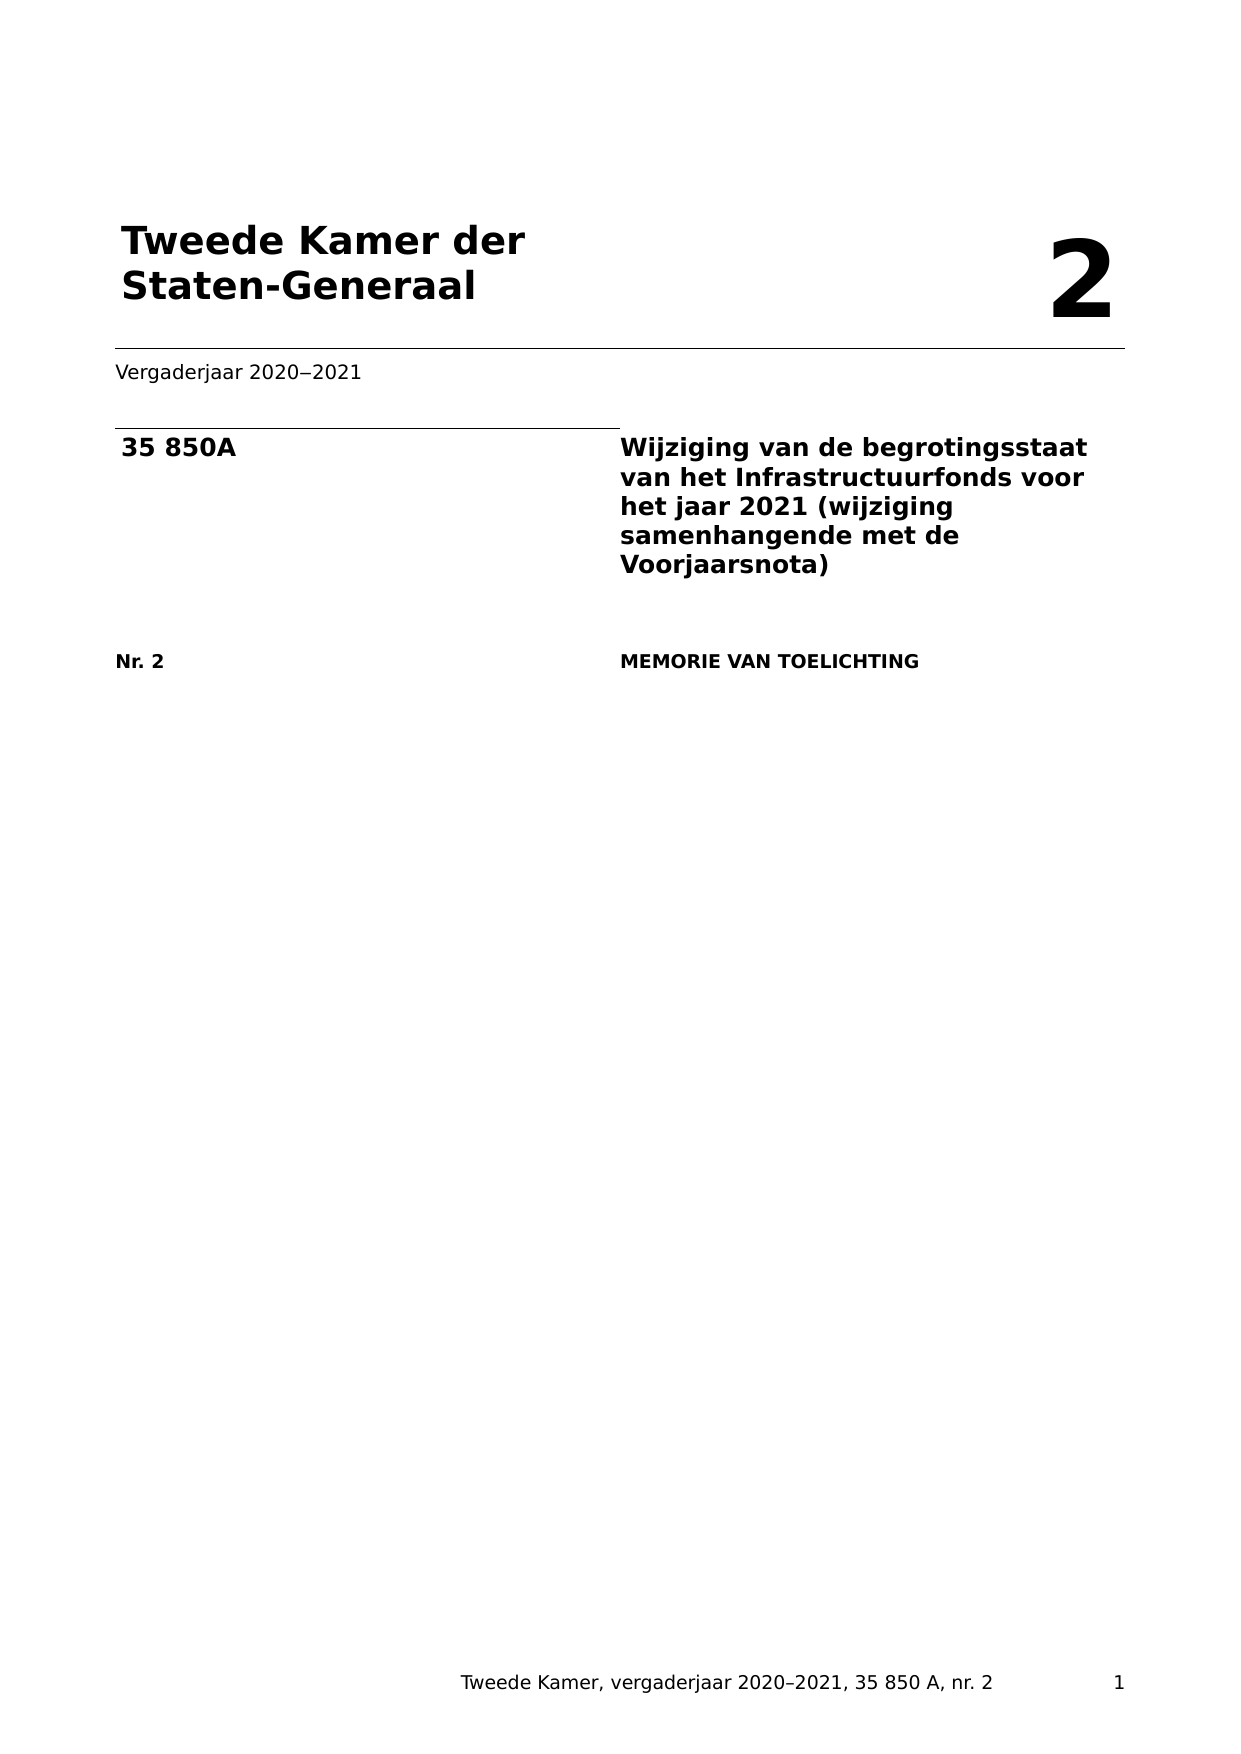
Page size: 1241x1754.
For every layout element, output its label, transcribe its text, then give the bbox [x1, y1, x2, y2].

table_header 35 850A [115, 429, 620, 585]
table_header Tweede Kamer der Staten-Generaal [115, 213, 620, 348]
table_header Nr. 2 [115, 651, 620, 695]
table_header 2 [620, 213, 1125, 348]
table_cell Vergaderjaar 2020‒2021 [115, 349, 1125, 384]
table_header MEMORIE VAN TOELICHTING [620, 651, 1125, 695]
table_header Wijziging van de begrotingsstaat van het Infrastructuurfonds voor het jaar 2021 (wijziging samenhangende met de Voorjaarsnota) [620, 428, 1125, 585]
